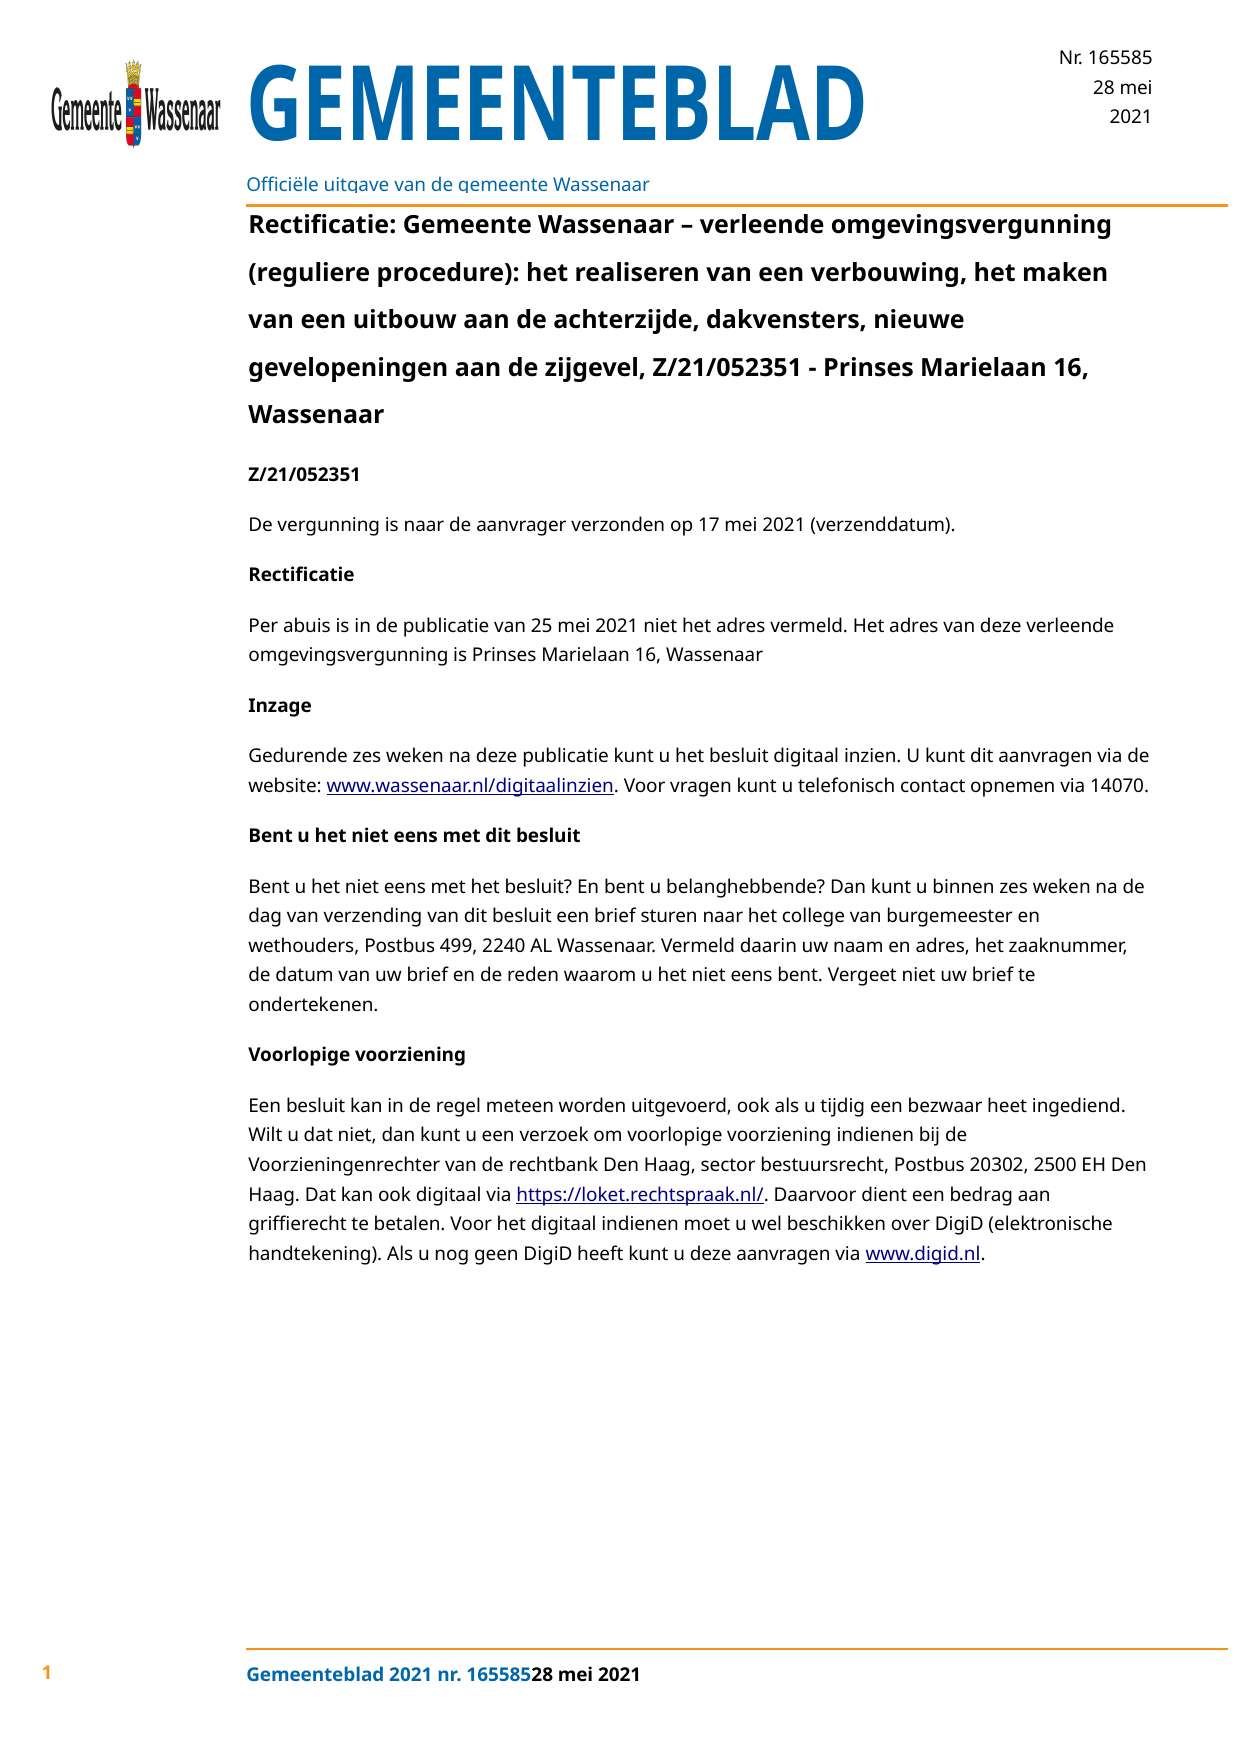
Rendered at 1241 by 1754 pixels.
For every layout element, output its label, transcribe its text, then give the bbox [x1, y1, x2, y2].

text Bent u het niet eens met het besluit? En bent u belanghebbende? Dan kunt u binnen zes weken na de dag van verzending van dit besluit een brief sturen naar het college van burgemeester en wethouders, Postbus 499, 2240 AL Wassenaar. Vermeld daarin uw naam en adres, het zaaknummer, de datum van uw brief en de reden waarom u het niet eens bent. Vergeet niet uw brief te ondertekenen. [248, 873, 1152, 1017]
text Rectificatie [248, 562, 1152, 587]
text Voorlopige voorziening [248, 1042, 1152, 1067]
text Inzage [248, 692, 1152, 718]
text Bent u het niet eens met dit besluit [248, 822, 1152, 848]
text Per abuis is in de publicatie van 25 mei 2021 niet het adres vermeld. Het adres van deze verleende omgevingsvergunning is Prinses Marielaan 16, Wassenaar [248, 612, 1152, 667]
text Een besluit kan in de regel meteen worden uitgevoerd, ook als u tijdig een bezwaar heet ingediend. Wilt u dat niet, dan kunt u een verzoek om voorlopige voorziening indienen bij de Voorzieningenrechter van de rechtbank Den Haag, sector bestuursrecht, Postbus 20302, 2500 EH Den Haag. Dat kan ook digitaal via https://loket.rechtspraak.nl/. Daarvoor dient een bedrag aan griffierecht te betalen. Voor het digitaal indienen moet u wel beschikken over DigiD (elektronische handtekening). Als u nog geen DigiD heeft kunt u deze aanvragen via www.digid.nl. [248, 1092, 1152, 1266]
text Rectificatie: Gemeente Wassenaar – verleende omgevingsvergunning (reguliere procedure): het realiseren van een verbouwing, het maken van een uitbouw aan de achterzijde, dakvensters, nieuwe gevelopeningen aan de zijgevel, Z/21/052351 - Prinses Marielaan 16, Wassenaar [248, 207, 1152, 431]
text De vergunning is naar de aanvrager verzonden op 17 mei 2021 (verzenddatum). [248, 511, 1152, 537]
picture [41, 47, 231, 172]
text Z/21/052351 [248, 461, 1152, 486]
text Gedurende zes weken na deze publicatie kunt u het besluit digitaal inzien. U kunt dit aanvragen via de website: www.wassenaar.nl/digitaalinzien. Voor vragen kunt u telefonisch contact opnemen via 14070. [248, 742, 1152, 798]
